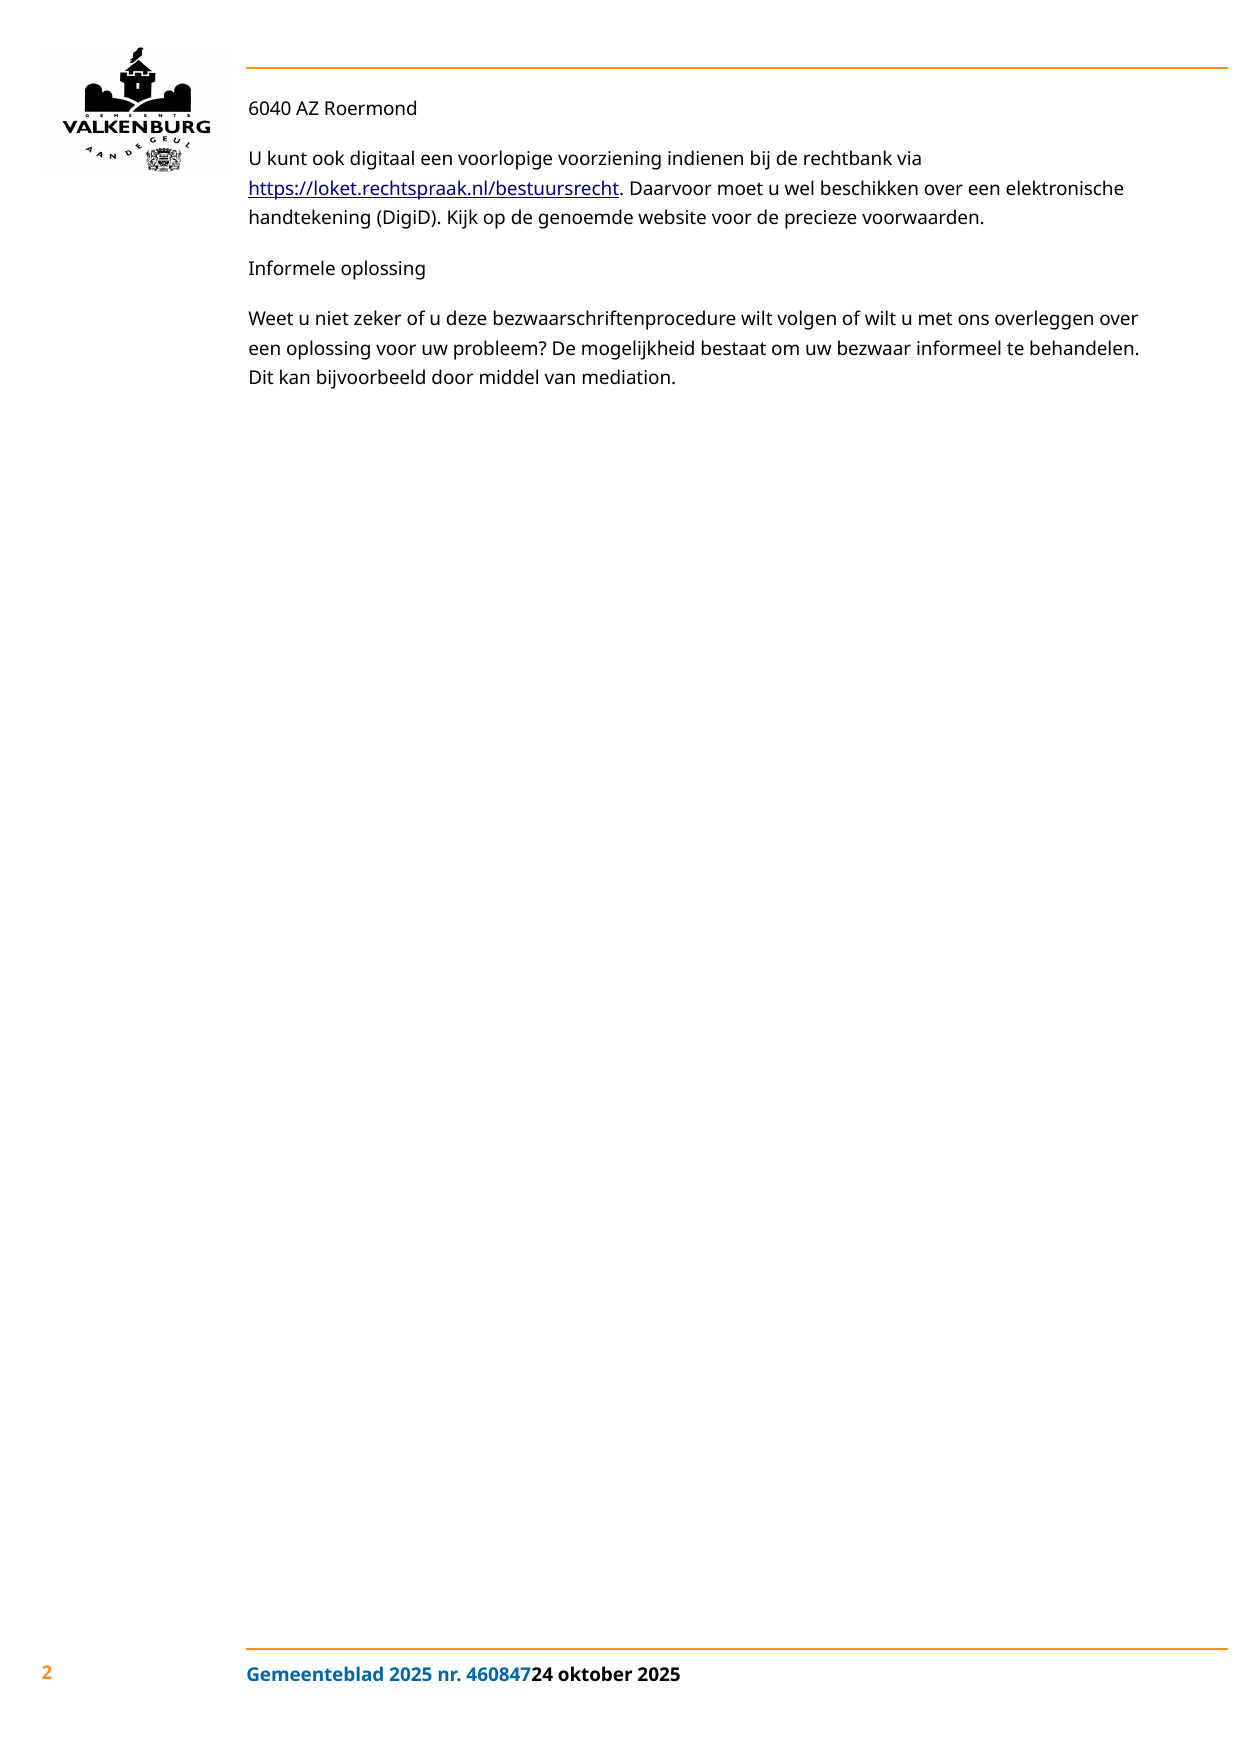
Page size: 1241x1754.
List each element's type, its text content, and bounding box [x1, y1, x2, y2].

text Weet u niet zeker of u deze bezwaarschriftenprocedure wilt volgen of wilt u met ons overleggen over een oplossing voor uw probleem? De mogelijkheid bestaat om uw bezwaar informeel te behandelen. Dit kan bijvoorbeeld door middel van mediation. [248, 305, 1152, 390]
text Informele oplossing [248, 255, 1152, 281]
picture [41, 47, 231, 172]
text 6040 AZ Roermond [248, 95, 1152, 121]
text U kunt ook digitaal een voorlopige voorziening indienen bij de rechtbank via https://loket.rechtspraak.nl/bestuursrecht. Daarvoor moet u wel beschikken over een elektronische handtekening (DigiD). Kijk op de genoemde website voor de precieze voorwaarden. [248, 145, 1152, 230]
